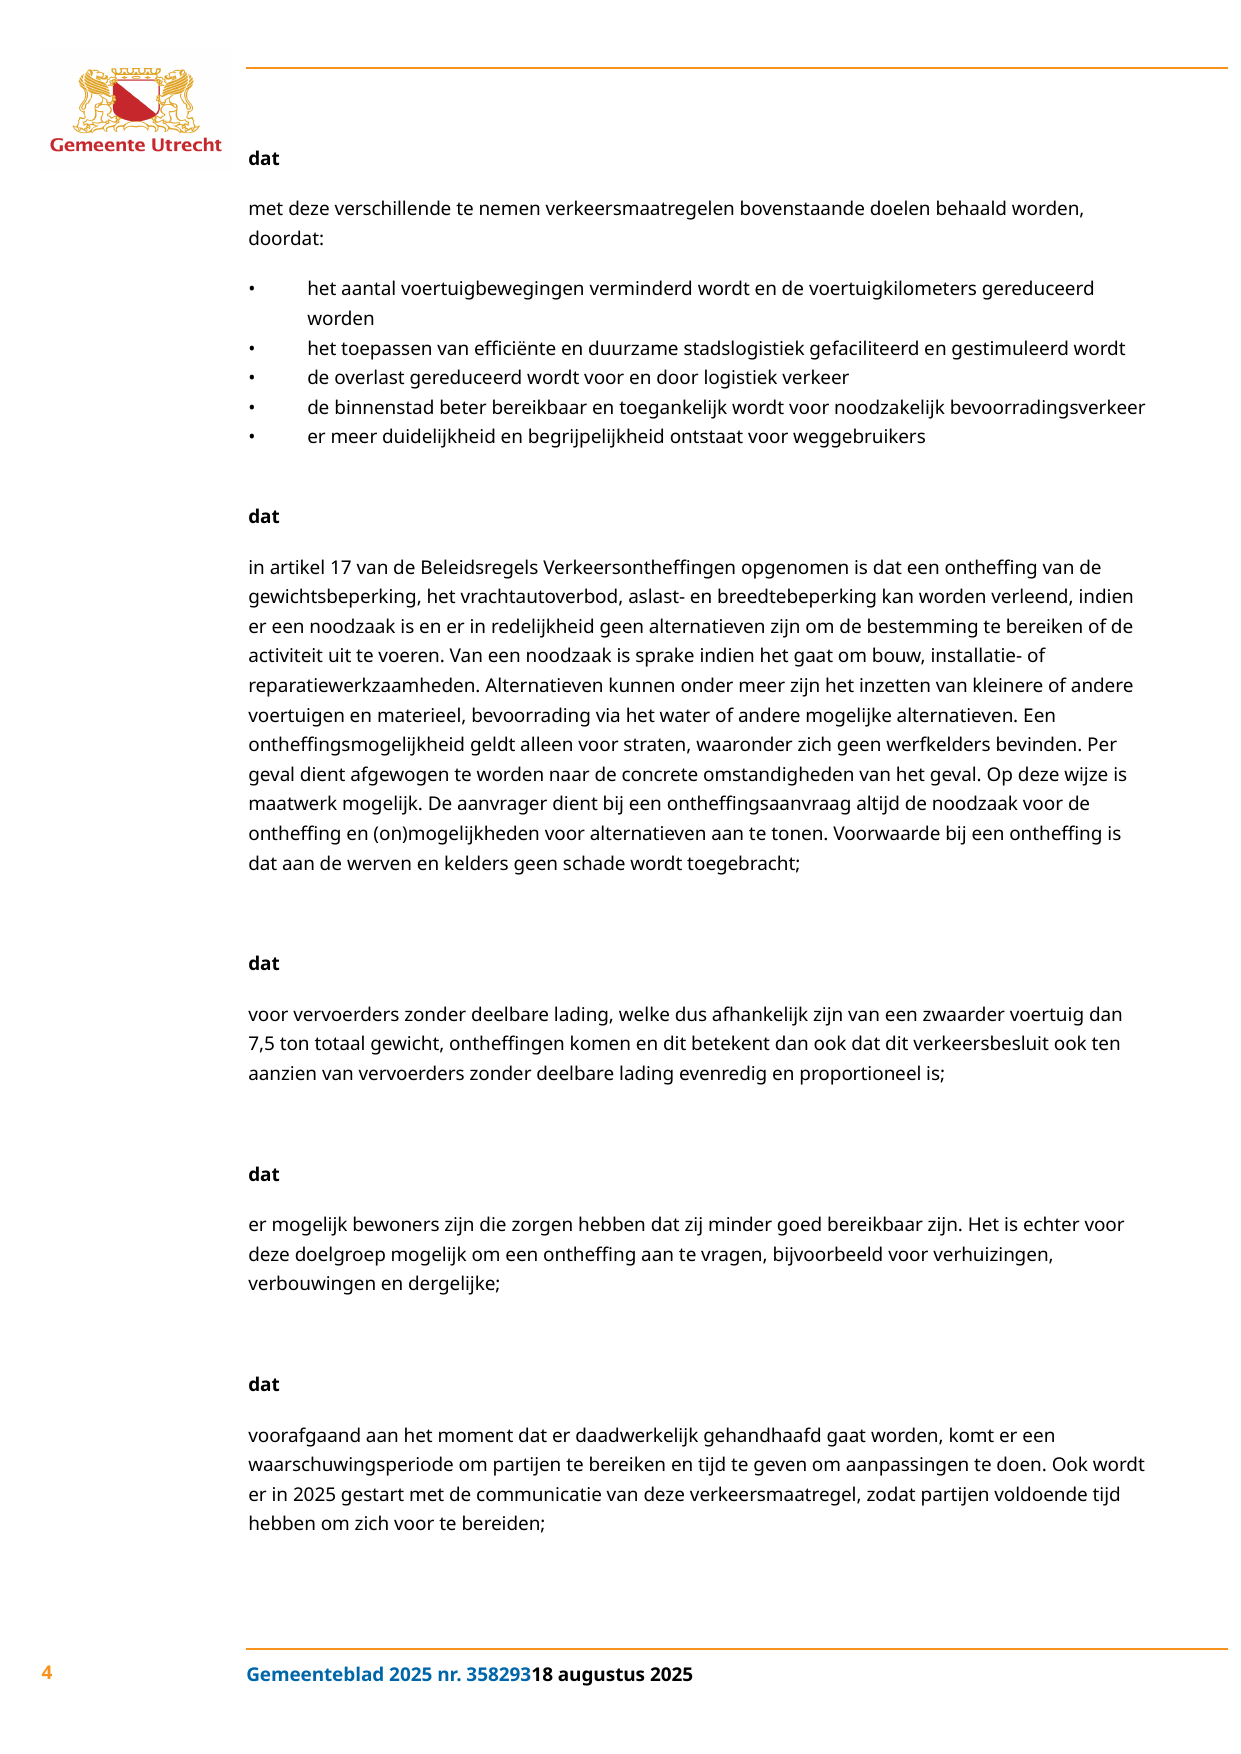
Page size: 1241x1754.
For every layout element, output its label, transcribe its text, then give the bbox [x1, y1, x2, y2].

text dat [248, 1161, 1152, 1187]
list de binnenstad beter bereikbaar en toegankelijk wordt voor noodzakelijk bevoorradingsverkeer [248, 394, 1152, 420]
picture [41, 47, 231, 172]
text er mogelijk bewoners zijn die zorgen hebben dat zij minder goed bereikbaar zijn. Het is echter voor deze doelgroep mogelijk om een ontheffing aan te vragen, bijvoorbeeld voor verhuizingen, verbouwingen en dergelijke; [248, 1211, 1152, 1296]
list het aantal voertuigbewegingen verminderd wordt en de voertuigkilometers gereduceerd worden [248, 276, 1152, 331]
text dat [248, 951, 1152, 976]
text voor vervoerders zonder deelbare lading, welke dus afhankelijk zijn van een zwaarder voertuig dan 7,5 ton totaal gewicht, ontheffingen komen en dit betekent dan ook dat dit verkeersbesluit ook ten aanzien van vervoerders zonder deelbare lading evenredig en proportioneel is; [248, 1001, 1152, 1086]
list het toepassen van efficiënte en duurzame stadslogistiek gefaciliteerd en gestimuleerd wordt [248, 335, 1152, 361]
list de overlast gereduceerd wordt voor en door logistiek verkeer [248, 364, 1152, 390]
text dat [248, 503, 1152, 529]
text met deze verschillende te nemen verkeersmaatregelen bovenstaande doelen behaald worden, doordat: [248, 196, 1152, 251]
text in artikel 17 van de Beleidsregels Verkeersontheffingen opgenomen is dat een ontheffing van de gewichtsbeperking, het vrachtautoverbod, aslast- en breedtebeperking kan worden verleend, indien er een noodzaak is en er in redelijkheid geen alternatieven zijn om de bestemming te bereiken of de activiteit uit te voeren. Van een noodzaak is sprake indien het gaat om bouw, installatie- of reparatiewerkzaamheden. Alternatieven kunnen onder meer zijn het inzetten van kleinere of andere voertuigen en materieel, bevoorrading via het water of andere mogelijke alternatieven. Een ontheffingsmogelijkheid geldt alleen voor straten, waaronder zich geen werfkelders bevinden. Per geval dient afgewogen te worden naar de concrete omstandigheden van het geval. Op deze wijze is maatwerk mogelijk. De aanvrager dient bij een ontheffingsaanvraag altijd de noodzaak voor de ontheffing en (on)mogelijkheden voor alternatieven aan te tonen. Voorwaarde bij een ontheffing is dat aan de werven en kelders geen schade wordt toegebracht; [248, 554, 1152, 876]
list er meer duidelijkheid en begrijpelijkheid ontstaat voor weggebruikers [248, 423, 1152, 449]
text voorafgaand aan het moment dat er daadwerkelijk gehandhaafd gaat worden, komt er een waarschuwingsperiode om partijen te bereiken en tijd te geven om aanpassingen te doen. Ook wordt er in 2025 gestart met de communicatie van deze verkeersmaatregel, zodat partijen voldoende tijd hebben om zich voor te bereiden; [248, 1422, 1152, 1536]
text dat [248, 145, 1152, 171]
text dat [248, 1371, 1152, 1397]
